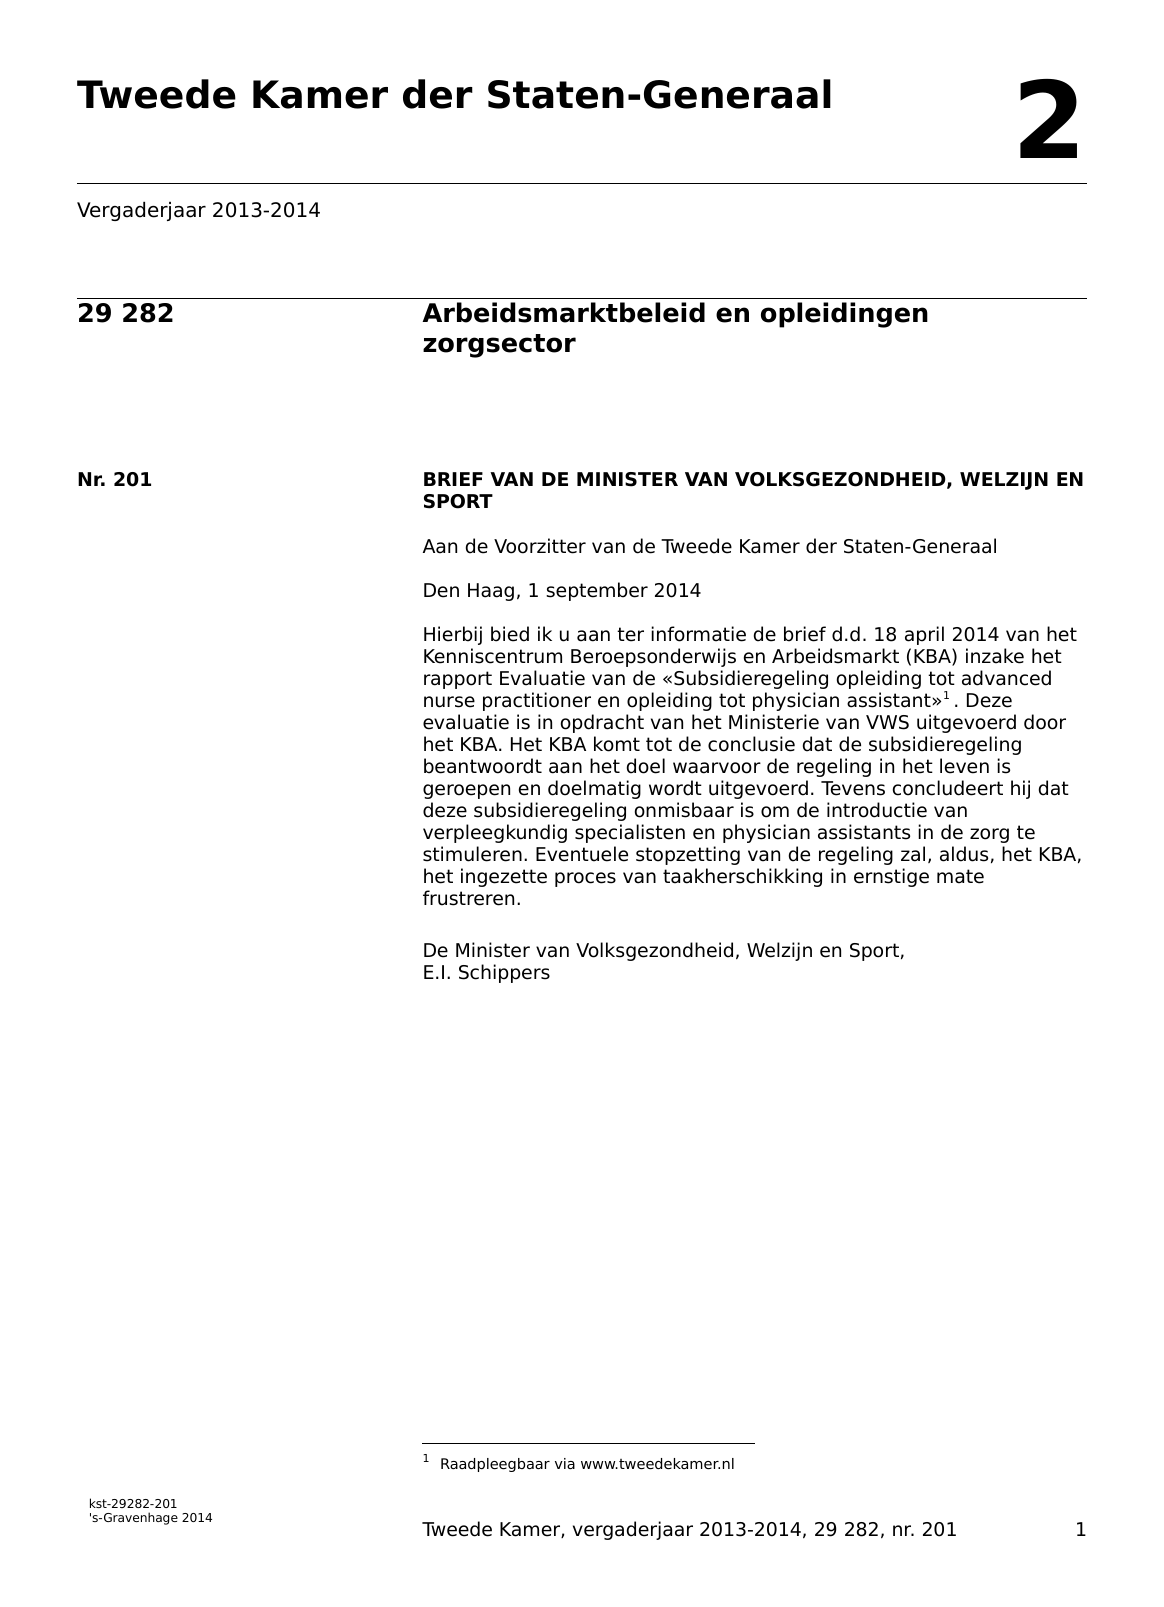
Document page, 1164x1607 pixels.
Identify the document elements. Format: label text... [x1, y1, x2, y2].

subtitle Nr. 201 BRIEF VAN DE MINISTER VAN VOLKSGEZONDHEID, WELZIJN EN SPORT [77, 469, 1087, 513]
table_header Tweede Kamer der Staten-Generaal [77, 59, 886, 183]
table_cell Vergaderjaar 2013-2014 [77, 184, 1087, 298]
text Den Haag, 1 september 2014 [422, 580, 1087, 602]
table_header 2 [886, 59, 1087, 183]
text 's-Gravenhage 2014 [88, 1511, 323, 1525]
text Hierbij bied ik u aan ter informatie de brief d.d. 18 april 2014 van het Kenniscentrum Beroepsonderwijs en Arbeidsmarkt (KBA) inzake het rapport Evaluatie van de «Subsidieregeling opleiding tot advanced nurse practitioner en opleiding tot physician assistant». Deze evaluatie is in opdracht van het Ministerie van VWS uitgevoerd door het KBA. Het KBA komt tot de conclusie dat de subsidieregeling beantwoordt aan het doel waarvoor de regeling in het leven is geroepen en doelmatig wordt uitgevoerd. Tevens concludeert hij dat deze subsidieregeling onmisbaar is om de introductie van verpleegkundig specialisten en physician assistants in de zorg te stimuleren. Eventuele stopzetting van de regeling zal, aldus, het KBA, het ingezette proces van taakherschikking in ernstige mate frustreren. [422, 624, 1087, 909]
subtitle 29 282 Arbeidsmarktbeleid en opleidingen zorgsector [77, 299, 1087, 358]
text De Minister van Volksgezondheid, Welzijn en Sport, E.I. Schippers [422, 939, 1087, 983]
text Aan de Voorzitter van de Tweede Kamer der Staten-Generaal [422, 536, 1087, 557]
text kst-29282-201 [88, 1497, 323, 1511]
text Raadpleegbaar via www.tweedekamer.nl [422, 1452, 1087, 1474]
